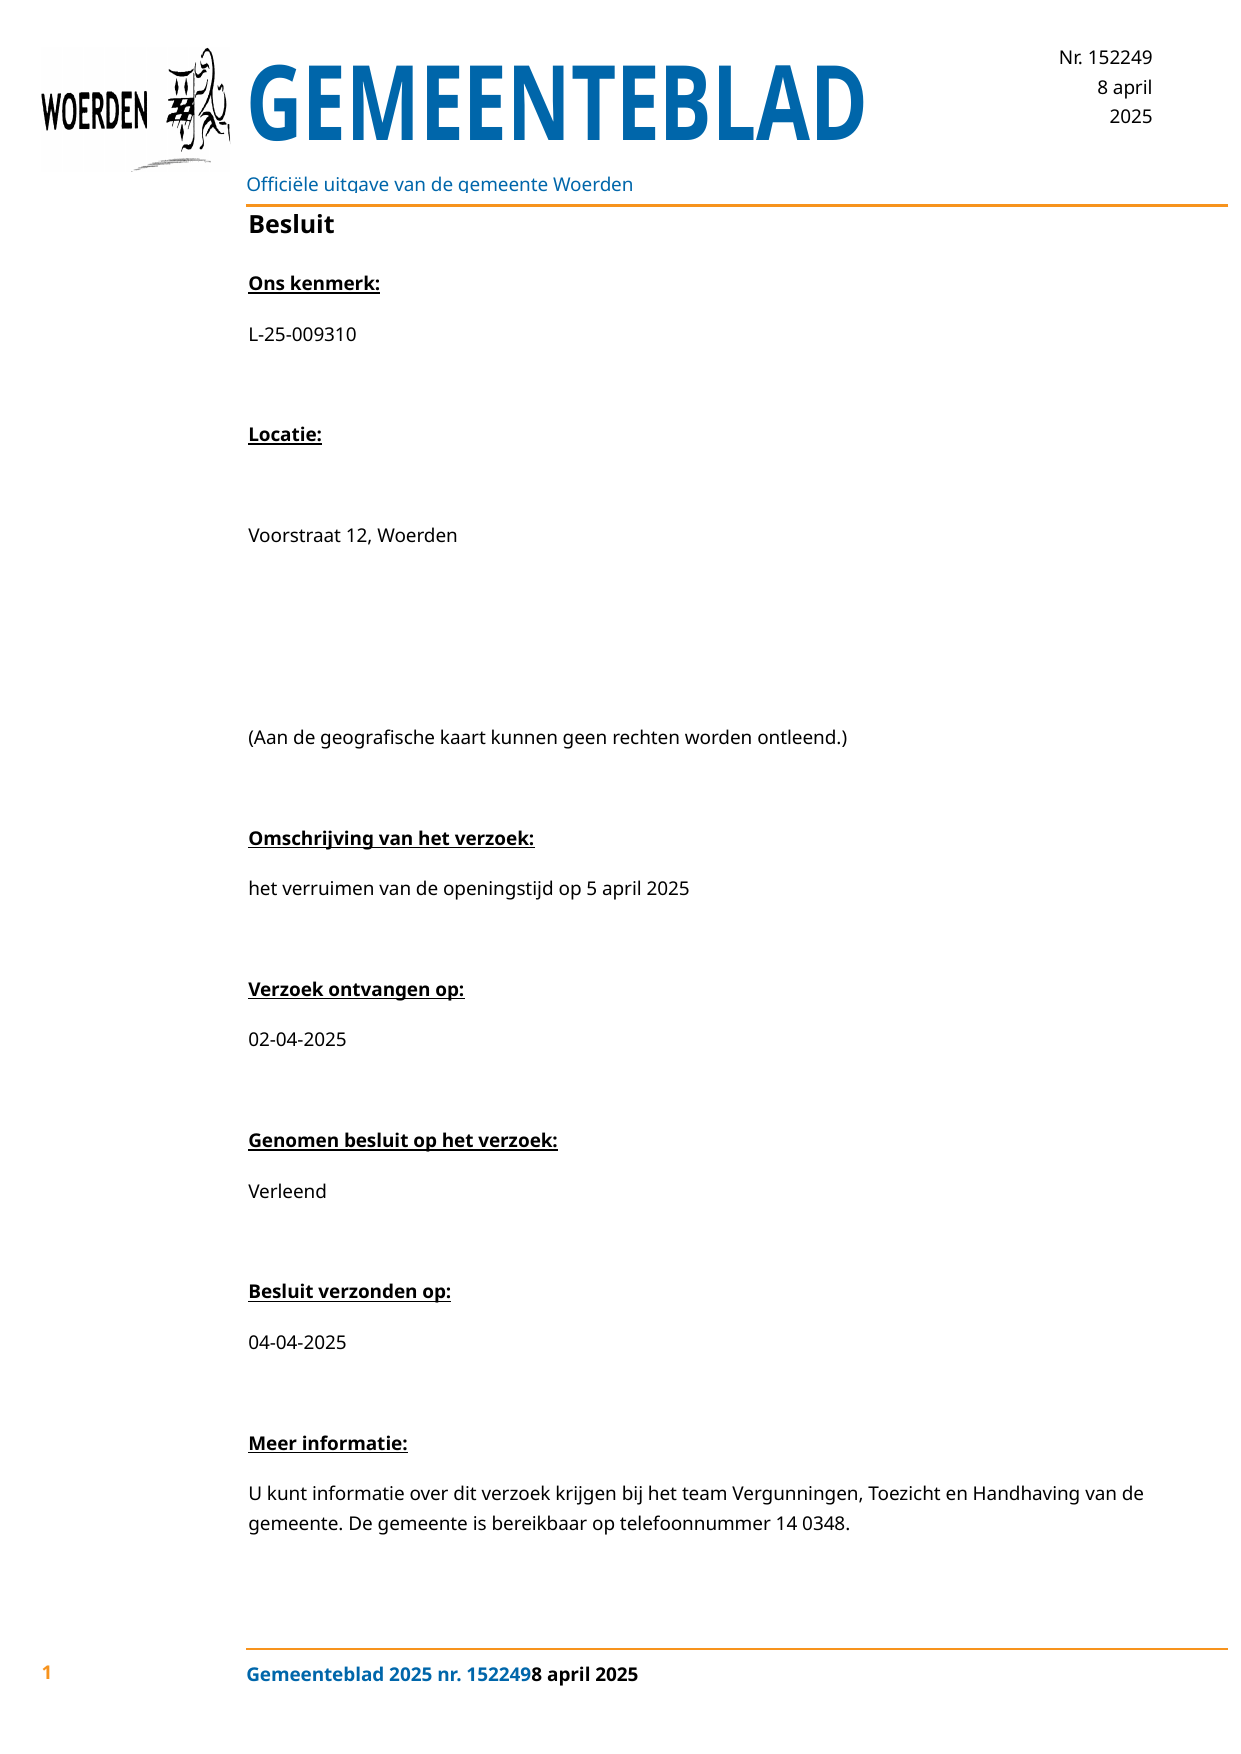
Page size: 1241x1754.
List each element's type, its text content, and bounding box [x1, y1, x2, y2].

text Genomen besluit op het verzoek: [248, 1127, 1152, 1153]
text U kunt informatie over dit verzoek krijgen bij het team Vergunningen, Toezicht en Handhaving van de gemeente. De gemeente is bereikbaar op telefoonnummer 14 0348. [248, 1480, 1152, 1536]
text Verzoek ontvangen op: [248, 976, 1152, 1002]
text Voorstraat 12, Woerden [248, 522, 1152, 548]
text Omschrijving van het verzoek: [248, 825, 1152, 851]
text Locatie: [248, 422, 1152, 447]
text Besluit [248, 207, 1152, 241]
text 04-04-2025 [248, 1329, 1152, 1355]
text Verleend [248, 1178, 1152, 1203]
text L-25-009310 [248, 321, 1152, 346]
text Besluit verzonden op: [248, 1279, 1152, 1304]
picture [41, 47, 231, 172]
text 02-04-2025 [248, 1027, 1152, 1052]
text (Aan de geografische kaart kunnen geen rechten worden ontleend.) [248, 724, 1152, 750]
text Ons kenmerk: [248, 270, 1152, 296]
text Meer informatie: [248, 1430, 1152, 1456]
text het verruimen van de openingstijd op 5 april 2025 [248, 875, 1152, 901]
